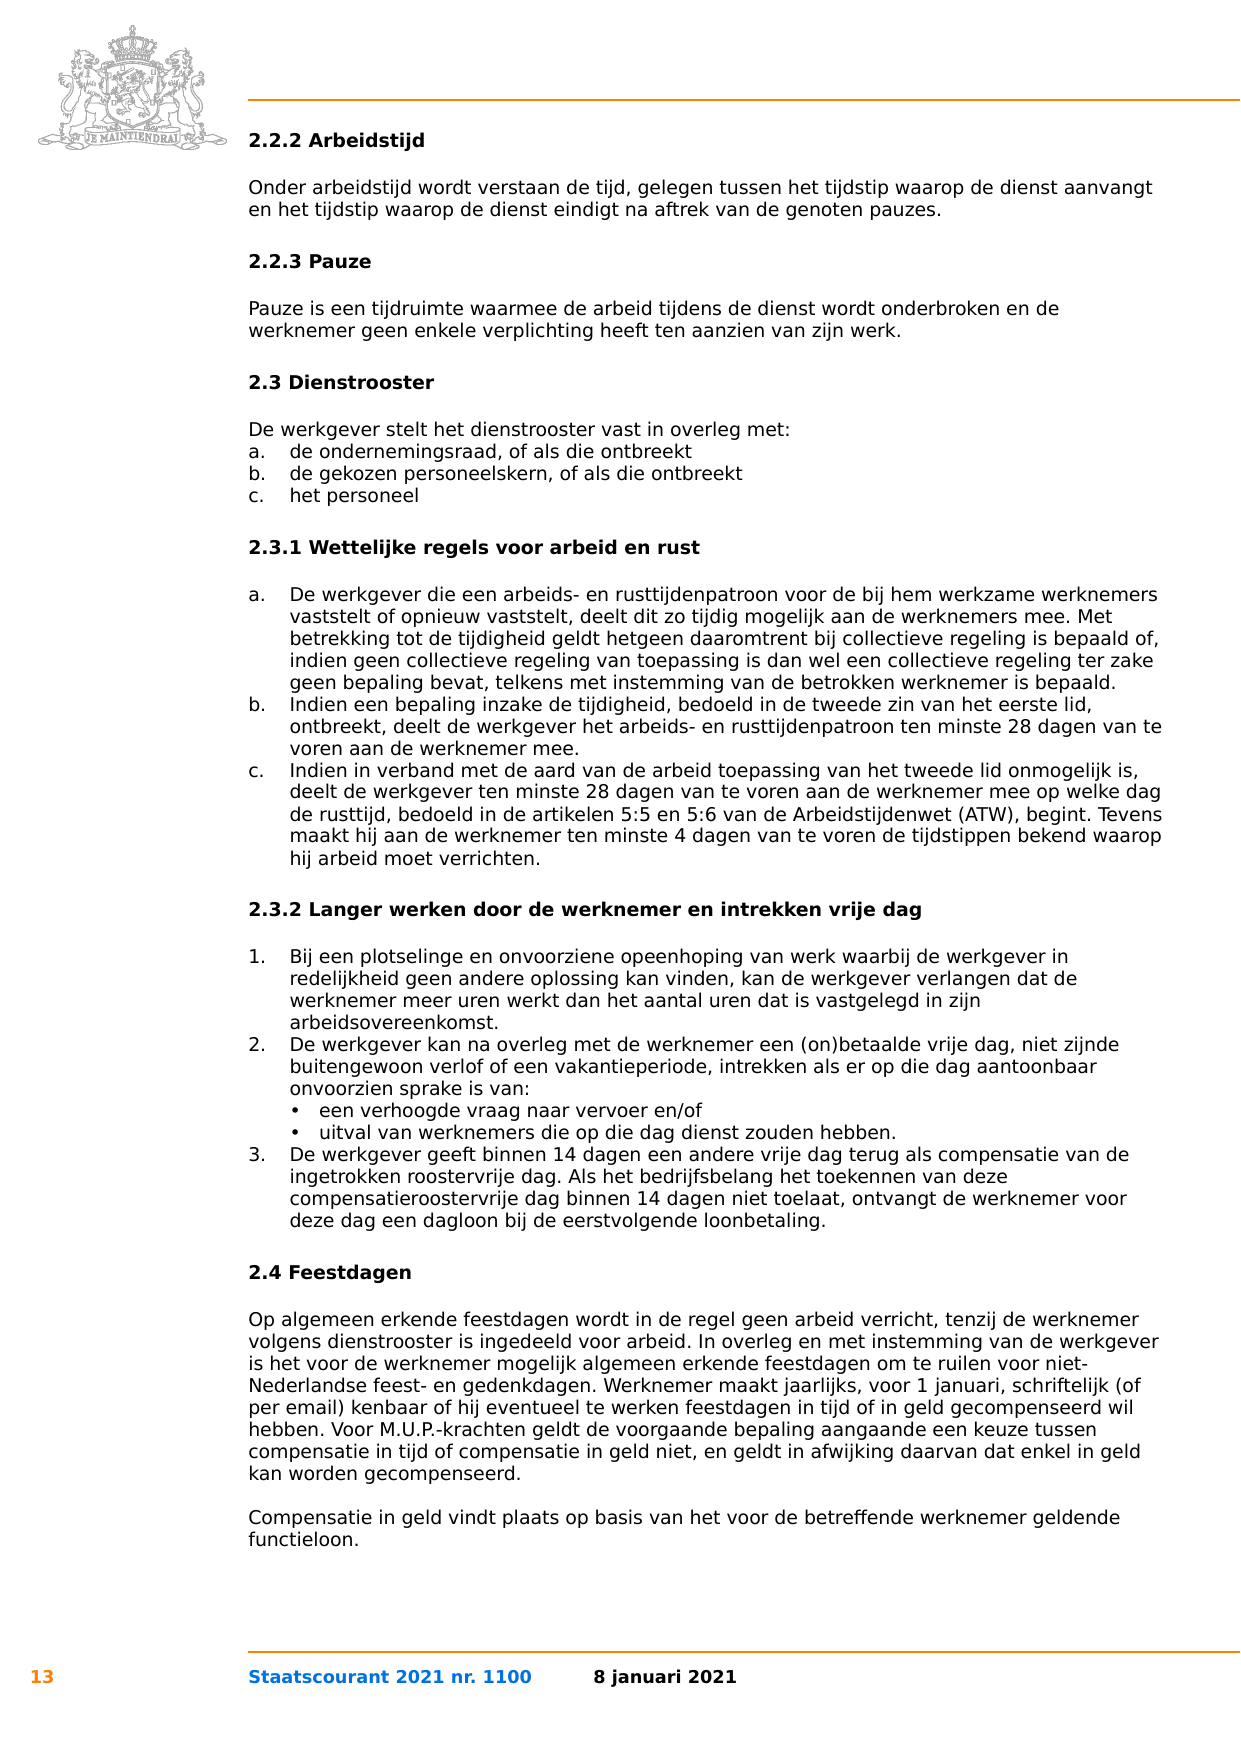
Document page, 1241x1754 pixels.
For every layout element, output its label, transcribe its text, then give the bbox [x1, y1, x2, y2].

subtitle 2.3.1 Wettelijke regels voor arbeid en rust [248, 537, 1163, 559]
text c. het personeel [248, 485, 1163, 507]
subtitle 2.3 Dienstrooster [248, 372, 1163, 394]
text 3. De werkgever geeft binnen 14 dagen een andere vrije dag terug als compensatie van de ingetrokken roostervrije dag. Als het bedrijfsbelang het toekennen van deze compensatieroostervrije dag binnen 14 dagen niet toelaat, ontvangt de werknemer voor deze dag een dagloon bij de eerstvolgende loonbetaling. [248, 1144, 1163, 1232]
subtitle 2.4 Feestdagen [248, 1262, 1163, 1284]
text Pauze is een tijdruimte waarmee de arbeid tijdens de dienst wordt onderbroken en de werknemer geen enkele verplichting heeft ten aanzien van zijn werk. [248, 298, 1163, 342]
text b. Indien een bepaling inzake de tijdigheid, bedoeld in de tweede zin van het eerste lid, ontbreekt, deelt de werkgever het arbeids- en rusttijdenpatroon ten minste 28 dagen van te voren aan de werknemer mee. [248, 693, 1163, 759]
text De werkgever stelt het dienstrooster vast in overleg met: [248, 419, 1163, 441]
text a. de ondernemingsraad, of als die ontbreekt [248, 441, 1163, 463]
text • uitval van werknemers die op die dag dienst zouden hebben. [289, 1122, 1163, 1144]
subtitle 2.2.2 Arbeidstijd [248, 130, 1163, 152]
text a. De werkgever die een arbeids- en rusttijdenpatroon voor de bij hem werkzame werknemers vaststelt of opnieuw vaststelt, deelt dit zo tijdig mogelijk aan de werknemers mee. Met betrekking tot de tijdigheid geldt hetgeen daaromtrent bij collectieve regeling is bepaald of, indien geen collectieve regeling van toepassing is dan wel een collectieve regeling ter zake geen bepaling bevat, telkens met instemming van de betrokken werknemer is bepaald. [248, 584, 1163, 693]
text c. Indien in verband met de aard van de arbeid toepassing van het tweede lid onmogelijk is, deelt de werkgever ten minste 28 dagen van te voren aan de werknemer mee op welke dag de rusttijd, bedoeld in de artikelen 5:5 en 5:6 van de Arbeidstijdenwet (ATW), begint. Tevens maakt hij aan de werknemer ten minste 4 dagen van te voren de tijdstippen bekend waarop hij arbeid moet verrichten. [248, 759, 1163, 869]
text 2. De werkgever kan na overleg met de werknemer een (on)betaalde vrije dag, niet zijnde buitengewoon verlof of een vakantieperiode, intrekken als er op die dag aantoonbaar onvoorzien sprake is van: [248, 1034, 1163, 1100]
text Op algemeen erkende feestdagen wordt in de regel geen arbeid verricht, tenzij de werknemer volgens dienstrooster is ingedeeld voor arbeid. In overleg en met instemming van de werkgever is het voor de werknemer mogelijk algemeen erkende feestdagen om te ruilen voor niet-Nederlandse feest- en gedenkdagen. Werknemer maakt jaarlijks, voor 1 januari, schriftelijk (of per email) kenbaar of hij eventueel te werken feestdagen in tijd of in geld gecompenseerd wil hebben. Voor M.U.P.-krachten geldt de voorgaande bepaling aangaande een keuze tussen compensatie in tijd of compensatie in geld niet, en geldt in afwijking daarvan dat enkel in geld kan worden gecompenseerd. [248, 1309, 1163, 1485]
subtitle 2.3.2 Langer werken door de werknemer en intrekken vrije dag [248, 899, 1163, 921]
text 1. Bij een plotselinge en onvoorziene opeenhoping van werk waarbij de werkgever in redelijkheid geen andere oplossing kan vinden, kan de werkgever verlangen dat de werknemer meer uren werkt dan het aantal uren dat is vastgelegd in zijn arbeidsovereenkomst. [248, 946, 1163, 1034]
text • een verhoogde vraag naar vervoer en/of [289, 1100, 1163, 1122]
text Onder arbeidstijd wordt verstaan de tijd, gelegen tussen het tijdstip waarop de dienst aanvangt en het tijdstip waarop de dienst eindigt na aftrek van de genoten pauzes. [248, 177, 1163, 221]
text Compensatie in geld vindt plaats op basis van het voor de betreffende werknemer geldende functieloon. [248, 1507, 1163, 1551]
picture [38, 25, 227, 150]
subtitle 2.2.3 Pauze [248, 251, 1163, 273]
text b. de gekozen personeelskern, of als die ontbreekt [248, 463, 1163, 485]
